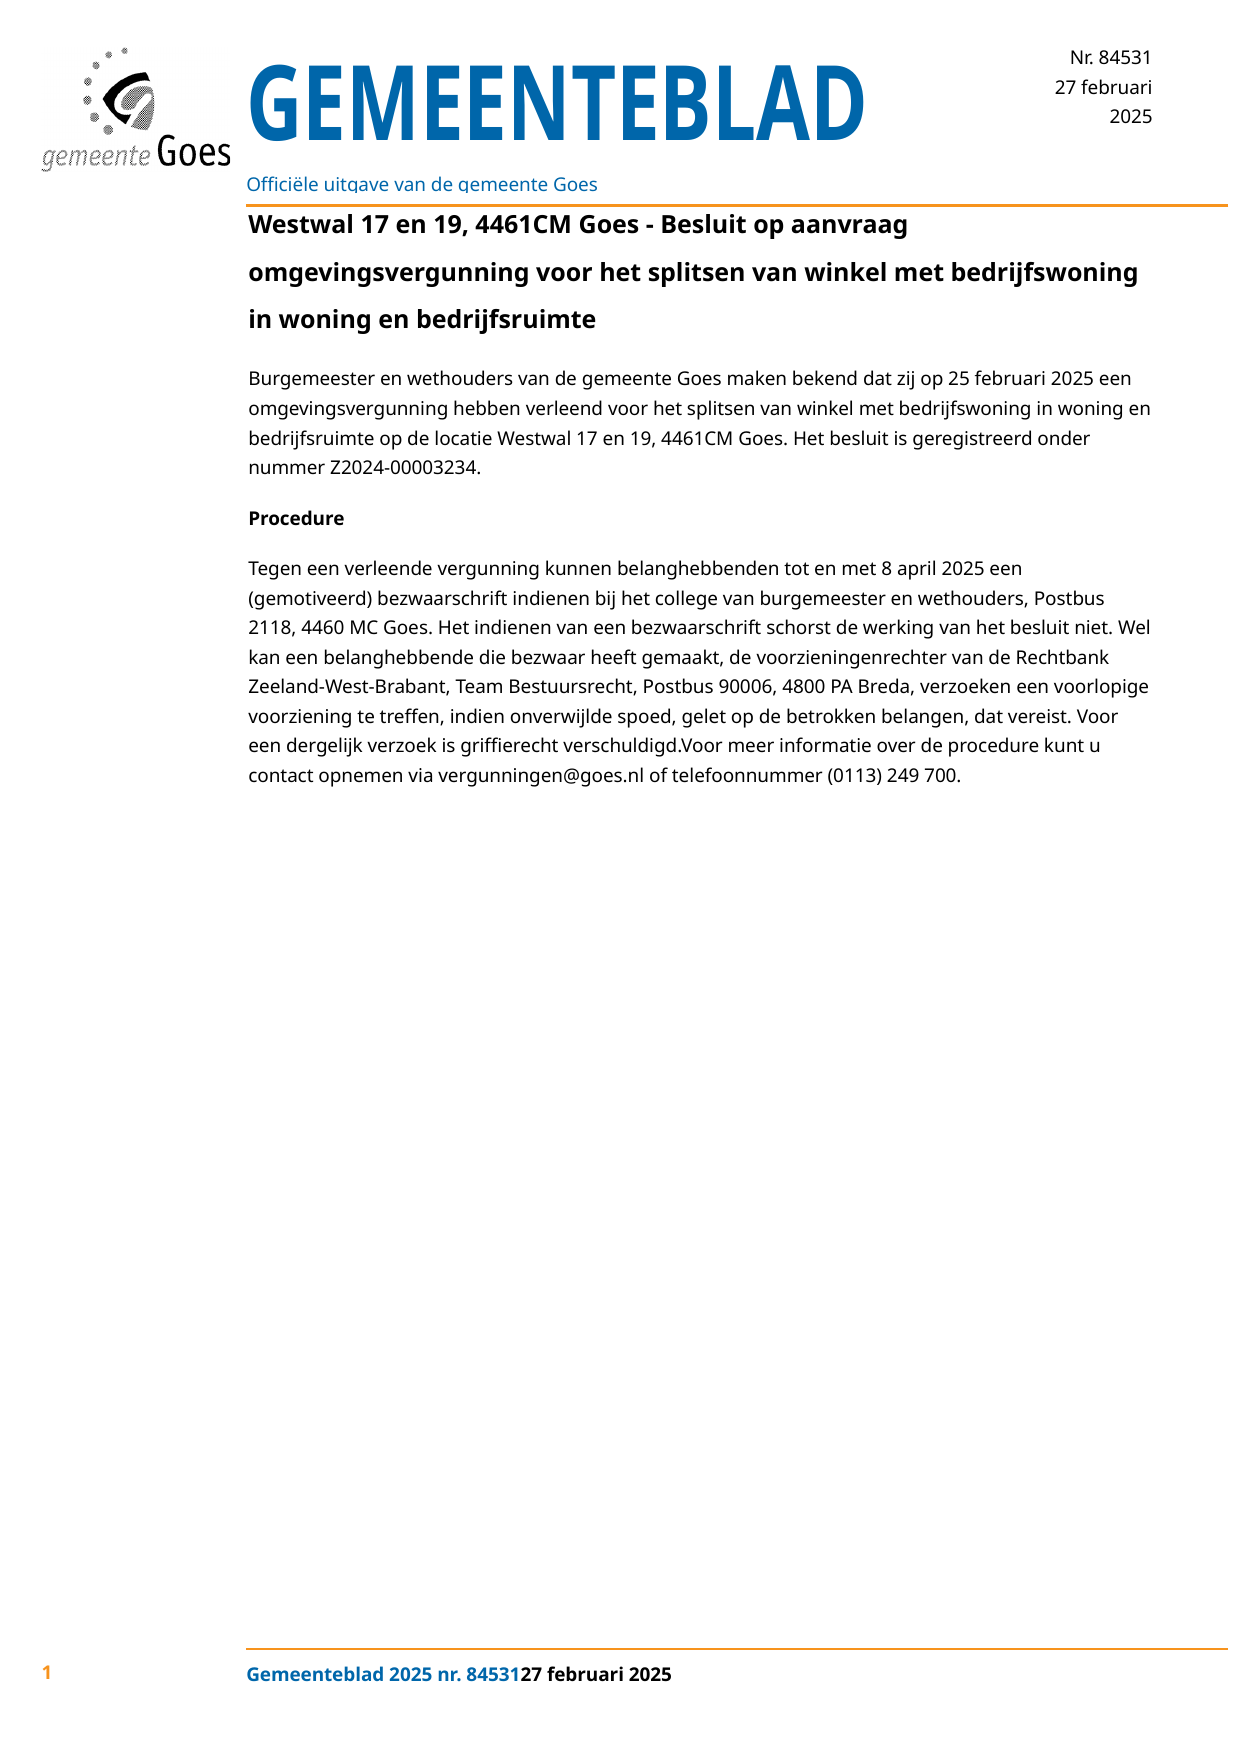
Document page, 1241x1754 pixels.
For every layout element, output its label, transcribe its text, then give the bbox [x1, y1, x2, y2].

text Burgemeester en wethouders van de gemeente Goes maken bekend dat zij op 25 februari 2025 een omgevingsvergunning hebben verleend voor het splitsen van winkel met bedrijfswoning in woning en bedrijfsruimte op de locatie Westwal 17 en 19, 4461CM Goes. Het besluit is geregistreerd onder nummer Z2024-00003234. [248, 366, 1152, 480]
text Procedure [248, 505, 1152, 530]
picture [41, 47, 231, 172]
text Tegen een verleende vergunning kunnen belanghebbenden tot en met 8 april 2025 een (gemotiveerd) bezwaarschrift indienen bij het college van burgemeester en wethouders, Postbus 2118, 4460 MC Goes. Het indienen van een bezwaarschrift schorst de werking van het besluit niet. Wel kan een belanghebbende die bezwaar heeft gemaakt, de voorzieningenrechter van de Rechtbank Zeeland-West-Brabant, Team Bestuursrecht, Postbus 90006, 4800 PA Breda, verzoeken een voorlopige voorziening te treffen, indien onverwijlde spoed, gelet op de betrokken belangen, dat vereist. Voor een dergelijk verzoek is griffierecht verschuldigd.Voor meer informatie over de procedure kunt u contact opnemen via vergunningen@goes.nl of telefoonnummer (0113) 249 700. [248, 555, 1152, 788]
text Westwal 17 en 19, 4461CM Goes - Besluit op aanvraag omgevingsvergunning voor het splitsen van winkel met bedrijfswoning in woning en bedrijfsruimte [248, 207, 1152, 336]
